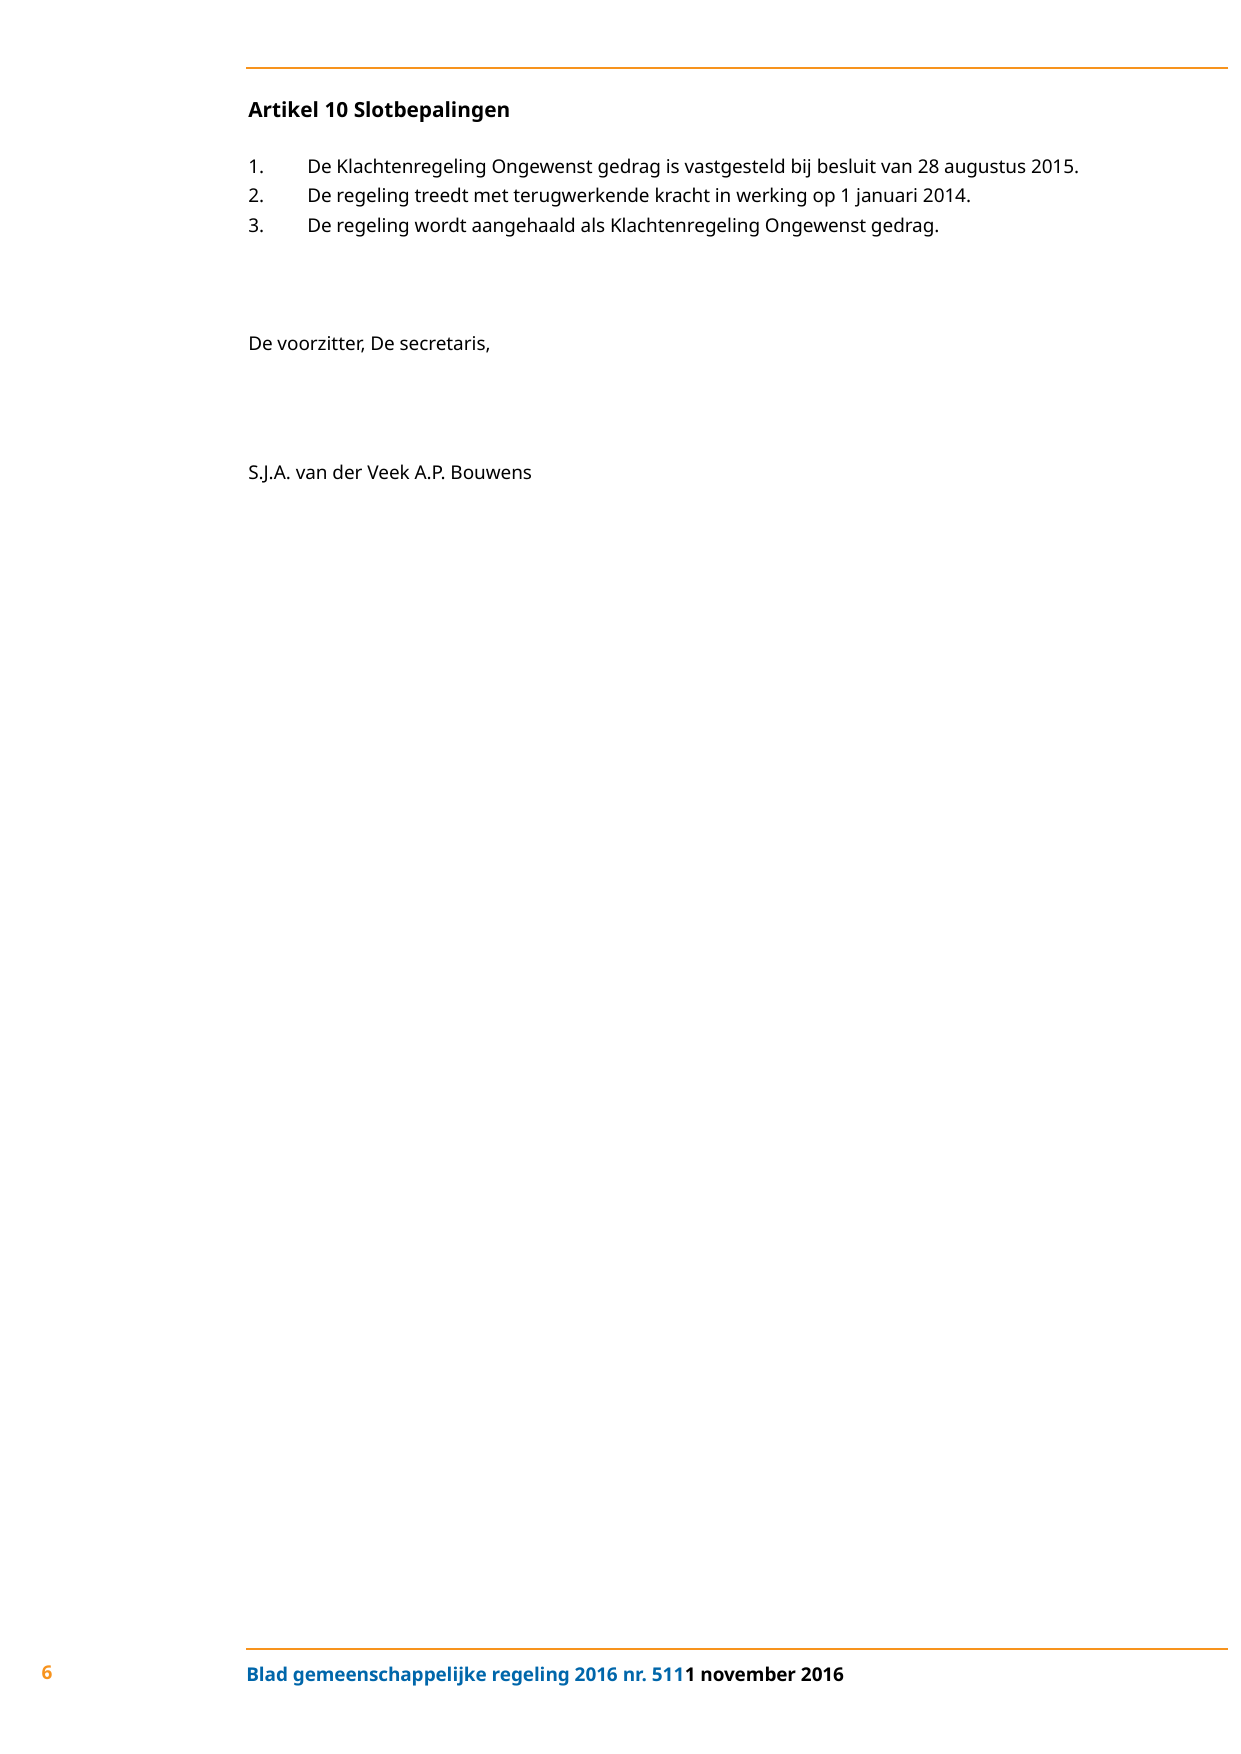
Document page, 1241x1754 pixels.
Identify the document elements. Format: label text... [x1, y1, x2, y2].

picture [41, 47, 231, 172]
list De Klachtenregeling Ongewenst gedrag is vastgesteld bij besluit van 28 augustus 2015. [248, 153, 1152, 178]
text De voorzitter, De secretaris, [248, 330, 1152, 356]
list De regeling wordt aangehaald als Klachtenregeling Ongewenst gedrag. [248, 212, 1152, 238]
list De regeling treedt met terugwerkende kracht in werking op 1 januari 2014. [248, 182, 1152, 208]
text Artikel 10 Slotbepalingen [248, 95, 1152, 123]
text S.J.A. van der Veek A.P. Bouwens [248, 459, 1152, 485]
